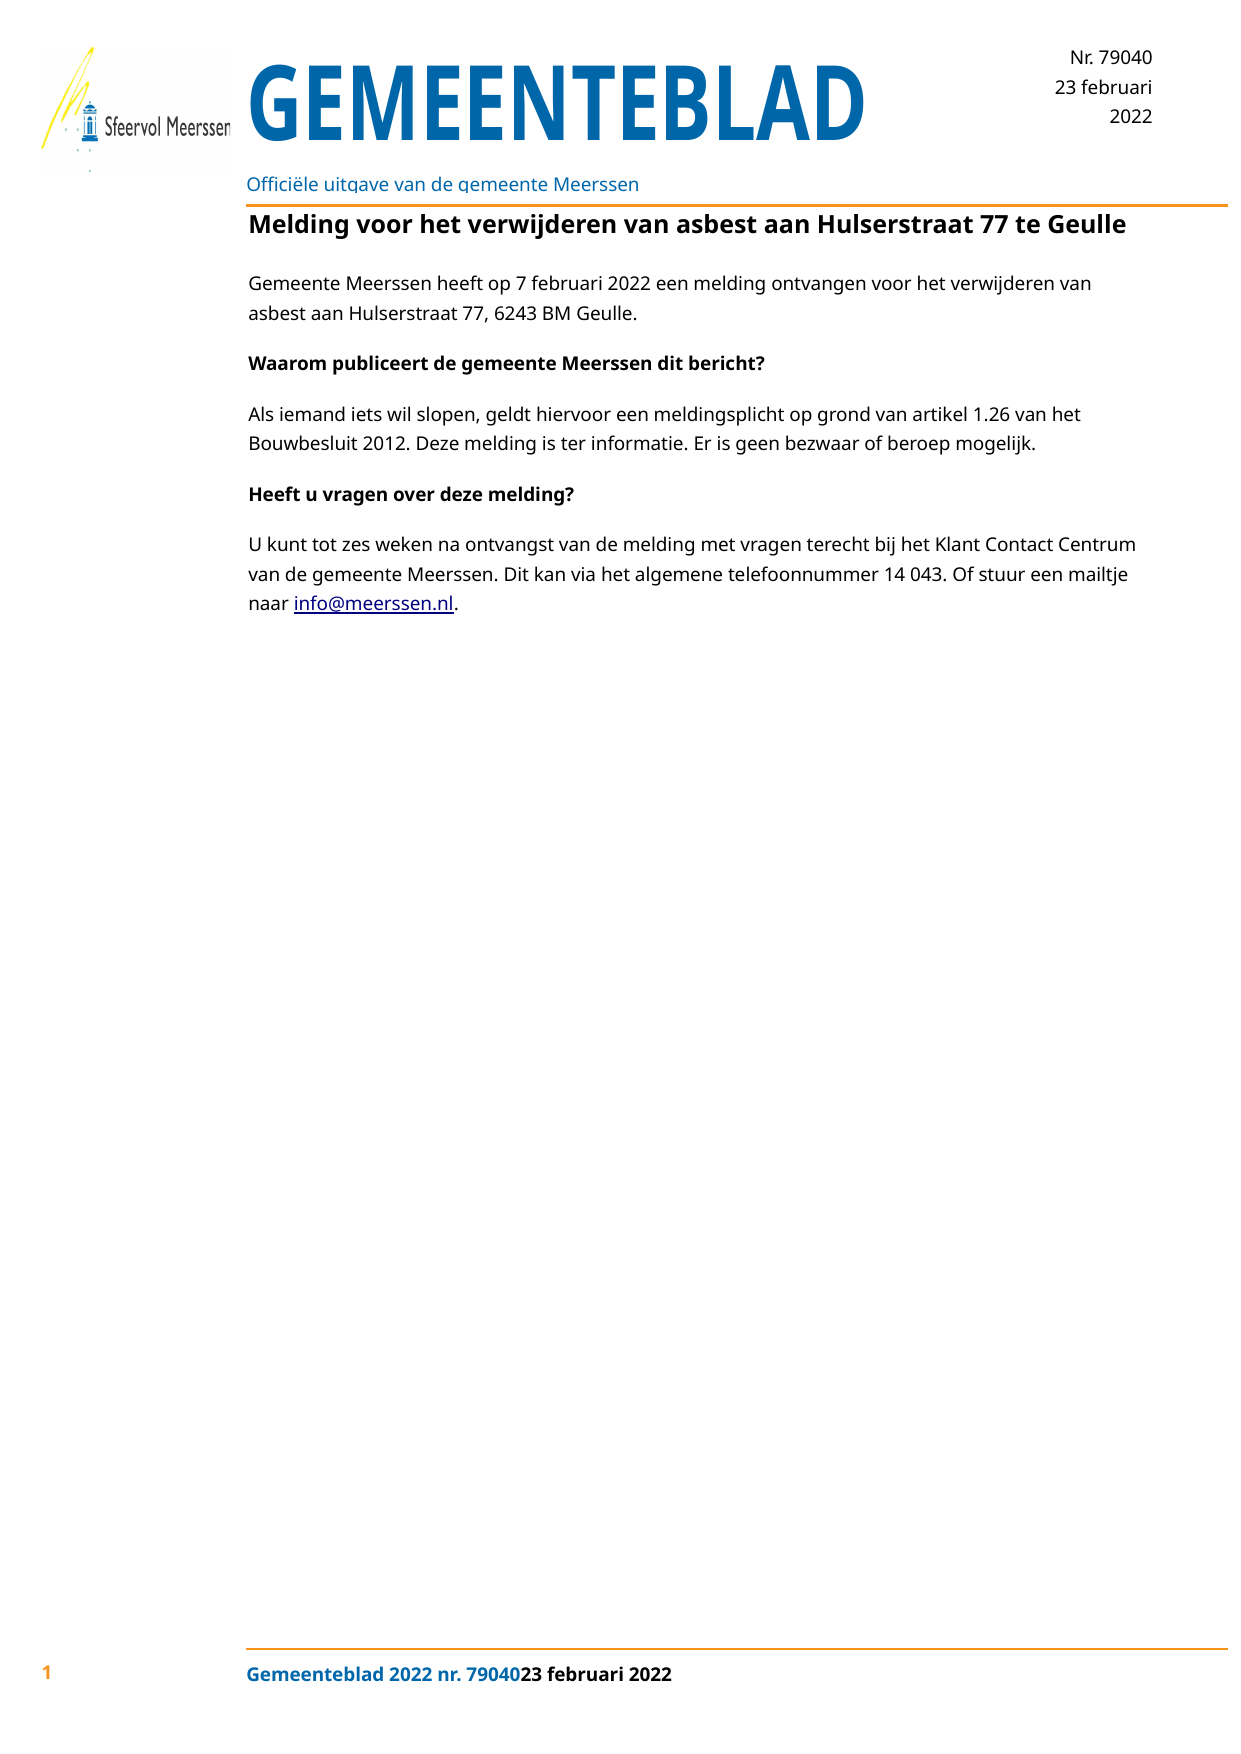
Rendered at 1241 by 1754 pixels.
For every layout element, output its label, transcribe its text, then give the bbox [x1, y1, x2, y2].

text Als iemand iets wil slopen, geldt hiervoor een meldingsplicht op grond van artikel 1.26 van het Bouwbesluit 2012. Deze melding is ter informatie. Er is geen bezwaar of beroep mogelijk. [248, 401, 1152, 456]
picture [41, 47, 231, 172]
text Gemeente Meerssen heeft op 7 februari 2022 een melding ontvangen voor het verwijderen van asbest aan Hulserstraat 77, 6243 BM Geulle. [248, 270, 1152, 326]
text Heeft u vragen over deze melding? [248, 481, 1152, 506]
text Melding voor het verwijderen van asbest aan Hulserstraat 77 te Geulle [248, 207, 1152, 241]
text U kunt tot zes weken na ontvangst van de melding met vragen terecht bij het Klant Contact Centrum van de gemeente Meerssen. Dit kan via het algemene telefoonnummer 14 043. Of stuur een mailtje naar info@meerssen.nl. [248, 531, 1152, 616]
text Waarom publiceert de gemeente Meerssen dit bericht? [248, 350, 1152, 376]
